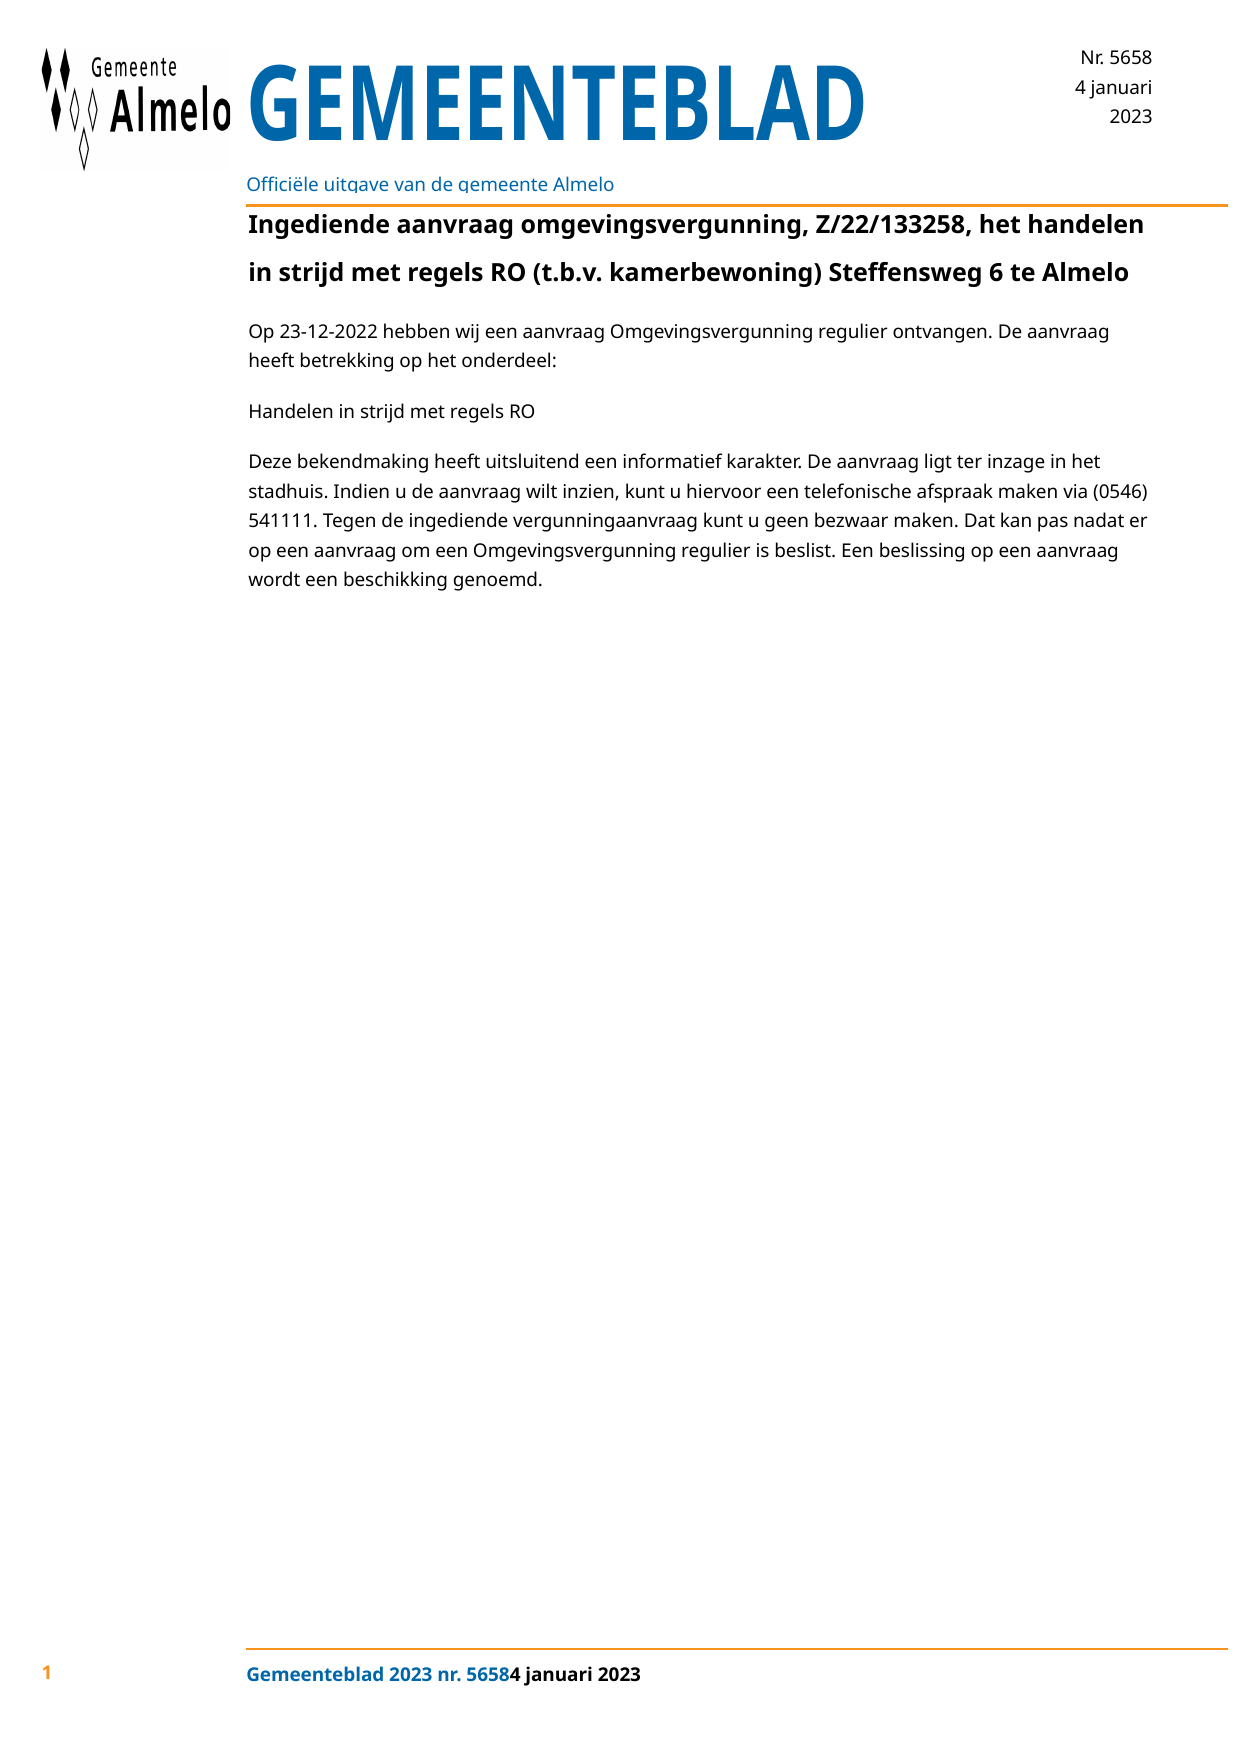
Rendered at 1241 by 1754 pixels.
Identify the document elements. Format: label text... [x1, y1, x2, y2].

text Op 23-12-2022 hebben wij een aanvraag Omgevingsvergunning regulier ontvangen. De aanvraag heeft betrekking op het onderdeel: [248, 318, 1152, 373]
picture [41, 47, 231, 172]
text Ingediende aanvraag omgevingsvergunning, Z/22/133258, het handelen in strijd met regels RO (t.b.v. kamerbewoning) Steffensweg 6 te Almelo [248, 207, 1152, 288]
text Handelen in strijd met regels RO [248, 398, 1152, 424]
text Deze bekendmaking heeft uitsluitend een informatief karakter. De aanvraag ligt ter inzage in het stadhuis. Indien u de aanvraag wilt inzien, kunt u hiervoor een telefonische afspraak maken via (0546) 541111. Tegen de ingediende vergunningaanvraag kunt u geen bezwaar maken. Dat kan pas nadat er op een aanvraag om een Omgevingsvergunning regulier is beslist. Een beslissing op een aanvraag wordt een beschikking genoemd. [248, 448, 1152, 592]
